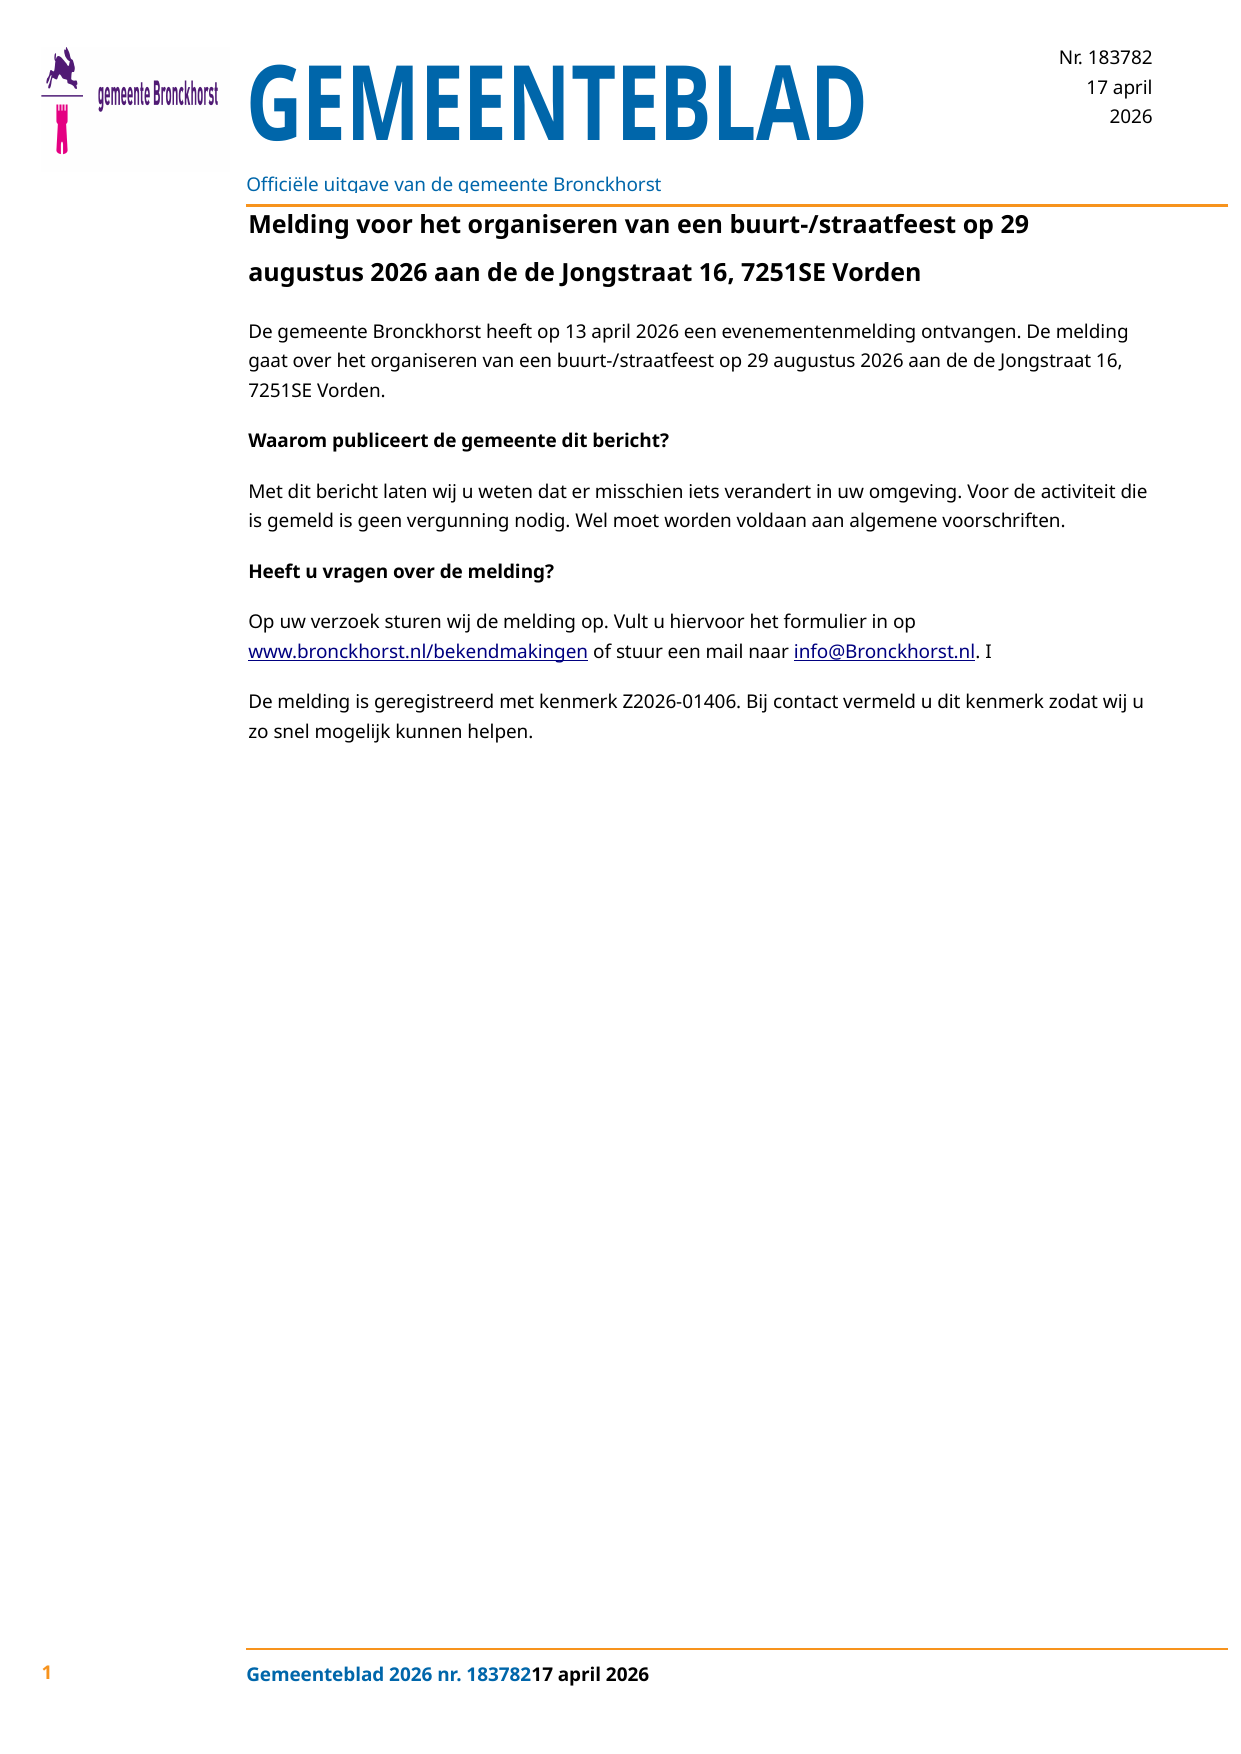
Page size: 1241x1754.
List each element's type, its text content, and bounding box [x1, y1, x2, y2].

picture [41, 47, 231, 172]
text De gemeente Bronckhorst heeft op 13 april 2026 een evenementenmelding ontvangen. De melding gaat over het organiseren van een buurt-/straatfeest op 29 augustus 2026 aan de de Jongstraat 16, 7251SE Vorden. [248, 318, 1152, 403]
text De melding is geregistreerd met kenmerk Z2026-01406. Bij contact vermeld u dit kenmerk zodat wij u zo snel mogelijk kunnen helpen. [248, 688, 1152, 744]
text Melding voor het organiseren van een buurt-/straatfeest op 29 augustus 2026 aan de de Jongstraat 16, 7251SE Vorden [248, 207, 1152, 288]
text Heeft u vragen over de melding? [248, 558, 1152, 584]
text Op uw verzoek sturen wij de melding op. Vult u hiervoor het formulier in op www.bronckhorst.nl/bekendmakingen of stuur een mail naar info@Bronckhorst.nl. I [248, 608, 1152, 664]
text Waarom publiceert de gemeente dit bericht? [248, 427, 1152, 453]
text Met dit bericht laten wij u weten dat er misschien iets verandert in uw omgeving. Voor de activiteit die is gemeld is geen vergunning nodig. Wel moet worden voldaan aan algemene voorschriften. [248, 478, 1152, 533]
